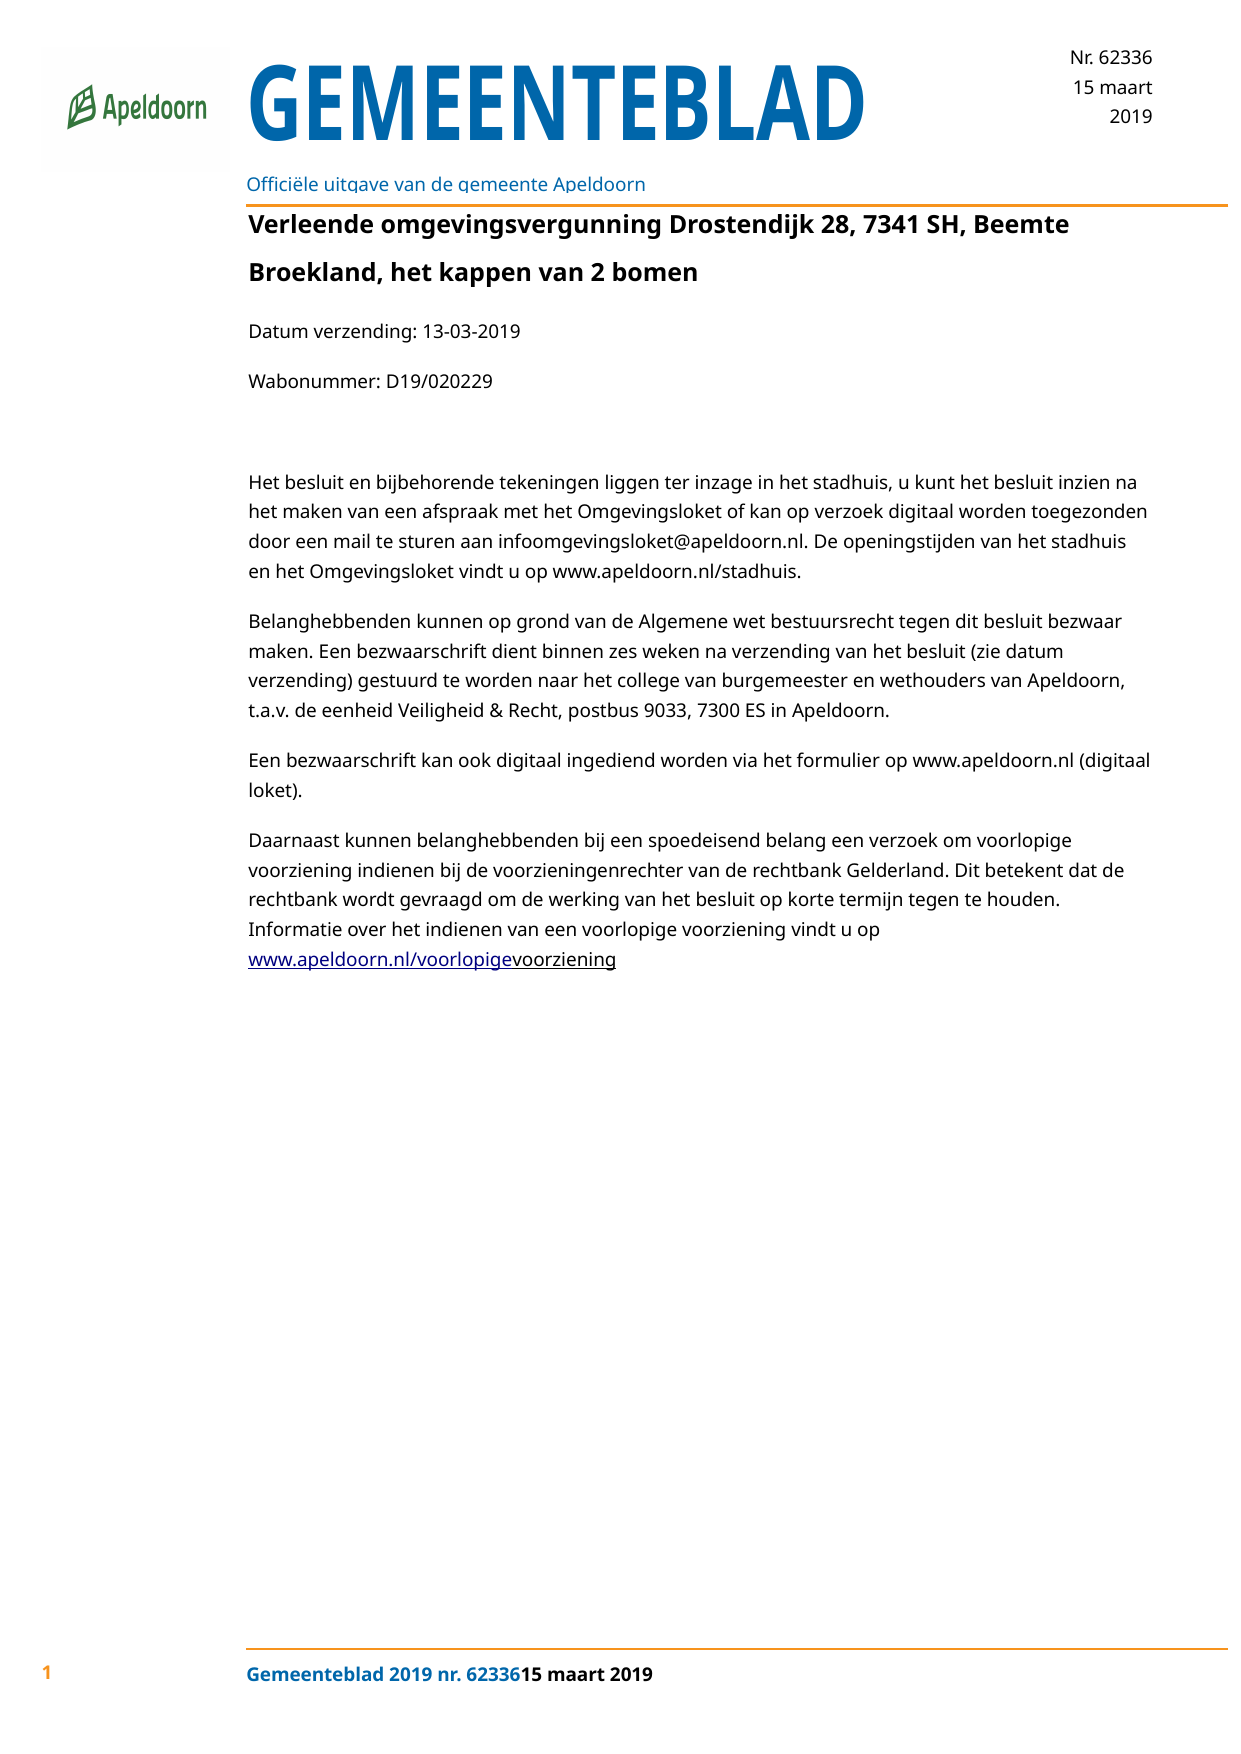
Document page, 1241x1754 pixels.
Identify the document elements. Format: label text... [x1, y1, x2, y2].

text Verleende omgevingsvergunning Drostendijk 28, 7341 SH, Beemte Broekland, het kappen van 2 bomen [248, 207, 1152, 288]
text Het besluit en bijbehorende tekeningen liggen ter inzage in het stadhuis, u kunt het besluit inzien na het maken van een afspraak met het Omgevingsloket of kan op verzoek digitaal worden toegezonden door een mail te sturen aan infoomgevingsloket@apeldoorn.nl. De openingstijden van het stadhuis en het Omgevingsloket vindt u op www.apeldoorn.nl/stadhuis. [248, 469, 1152, 584]
text Daarnaast kunnen belanghebbenden bij een spoedeisend belang een verzoek om voorlopige voorziening indienen bij de voorzieningenrechter van de rechtbank Gelderland. Dit betekent dat de rechtbank wordt gevraagd om de werking van het besluit op korte termijn tegen te houden. Informatie over het indienen van een voorlopige voorziening vindt u op www.apeldoorn.nl/voorlopigevoorziening [248, 827, 1152, 972]
picture [41, 47, 231, 172]
text Wabonummer: D19/020229 [248, 368, 1152, 394]
text Datum verzending: 13-03-2019 [248, 318, 1152, 344]
text Een bezwaarschrift kan ook digitaal ingediend worden via het formulier op www.apeldoorn.nl (digitaal loket). [248, 747, 1152, 803]
text Belanghebbenden kunnen op grond van de Algemene wet bestuursrecht tegen dit besluit bezwaar maken. Een bezwaarschrift dient binnen zes weken na verzending van het besluit (zie datum verzending) gestuurd te worden naar het college van burgemeester en wethouders van Apeldoorn, t.a.v. de eenheid Veiligheid & Recht, postbus 9033, 7300 ES in Apeldoorn. [248, 608, 1152, 723]
